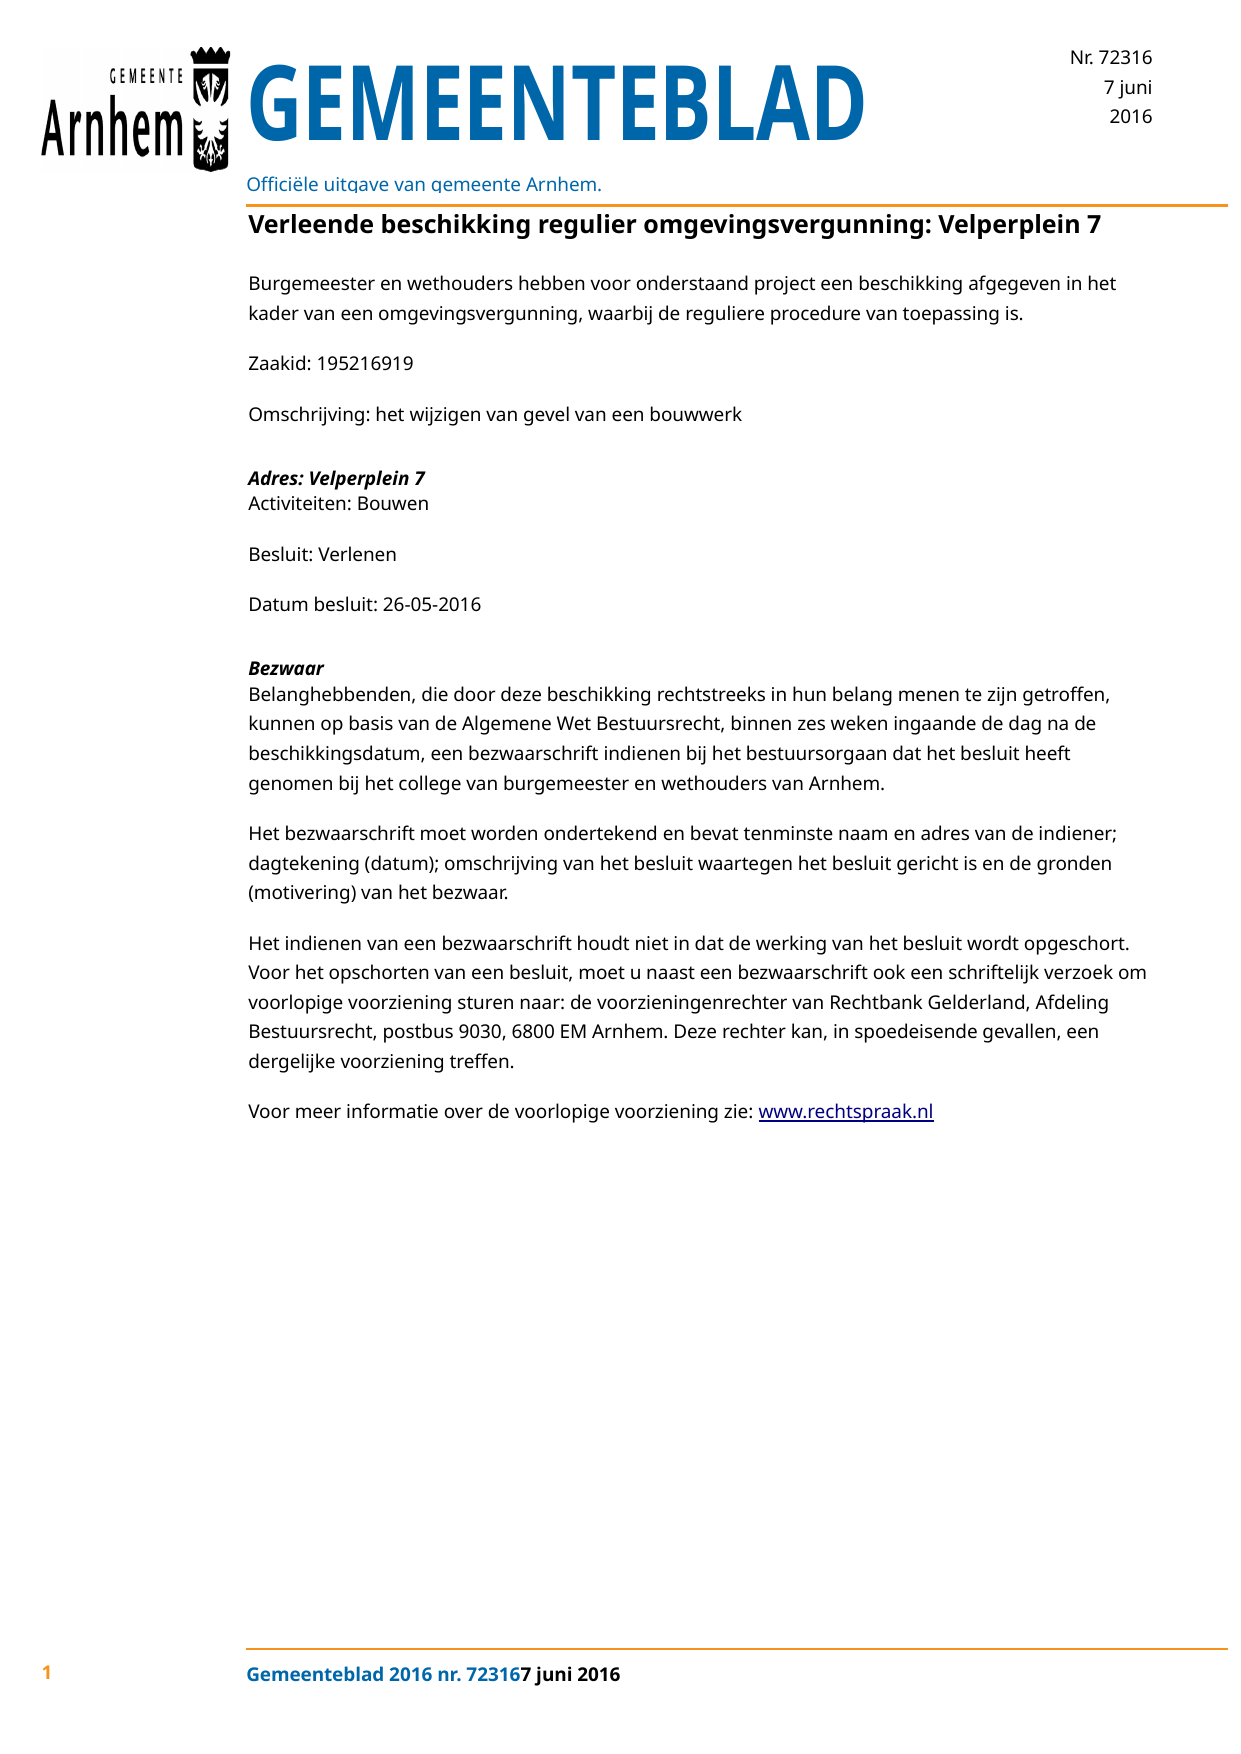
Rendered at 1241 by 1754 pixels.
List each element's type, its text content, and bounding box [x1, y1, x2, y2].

picture [41, 47, 231, 172]
text Datum besluit: 26-05-2016 [248, 591, 1152, 617]
text Besluit: Verlenen [248, 541, 1152, 567]
text Belanghebbenden, die door deze beschikking rechtstreeks in hun belang menen te zijn getroffen, kunnen op basis van de Algemene Wet Bestuursrecht, binnen zes weken ingaande de dag na de beschikkingsdatum, een bezwaarschrift indienen bij het bestuursorgaan dat het besluit heeft genomen bij het college van burgemeester en wethouders van Arnhem. [248, 681, 1152, 795]
text Het indienen van een bezwaarschrift houdt niet in dat de werking van het besluit wordt opgeschort. Voor het opschorten van een besluit, moet u naast een bezwaarschrift ook een schriftelijk verzoek om voorlopige voorziening sturen naar: de voorzieningenrechter van Rechtbank Gelderland, Afdeling Bestuursrecht, postbus 9030, 6800 EM Arnhem. Deze rechter kan, in spoedeisende gevallen, een dergelijke voorziening treffen. [248, 930, 1152, 1074]
text Zaakid: 195216919 [248, 350, 1152, 376]
text Het bezwaarschrift moet worden ondertekend en bevat tenminste naam en adres van de indiener; dagtekening (datum); omschrijving van het besluit waartegen het besluit gericht is en de gronden (motivering) van het bezwaar. [248, 820, 1152, 905]
text Bezwaar [248, 655, 1152, 681]
text Verleende beschikking regulier omgevingsvergunning: Velperplein 7 [248, 207, 1152, 241]
text Adres: Velperplein 7 [248, 465, 1152, 490]
text Activiteiten: Bouwen [248, 490, 1152, 516]
text Omschrijving: het wijzigen van gevel van een bouwwerk [248, 401, 1152, 426]
text Burgemeester en wethouders hebben voor onderstaand project een beschikking afgegeven in het kader van een omgevingsvergunning, waarbij de reguliere procedure van toepassing is. [248, 270, 1152, 326]
text Voor meer informatie over de voorlopige voorziening zie: www.rechtspraak.nl [248, 1098, 1152, 1124]
